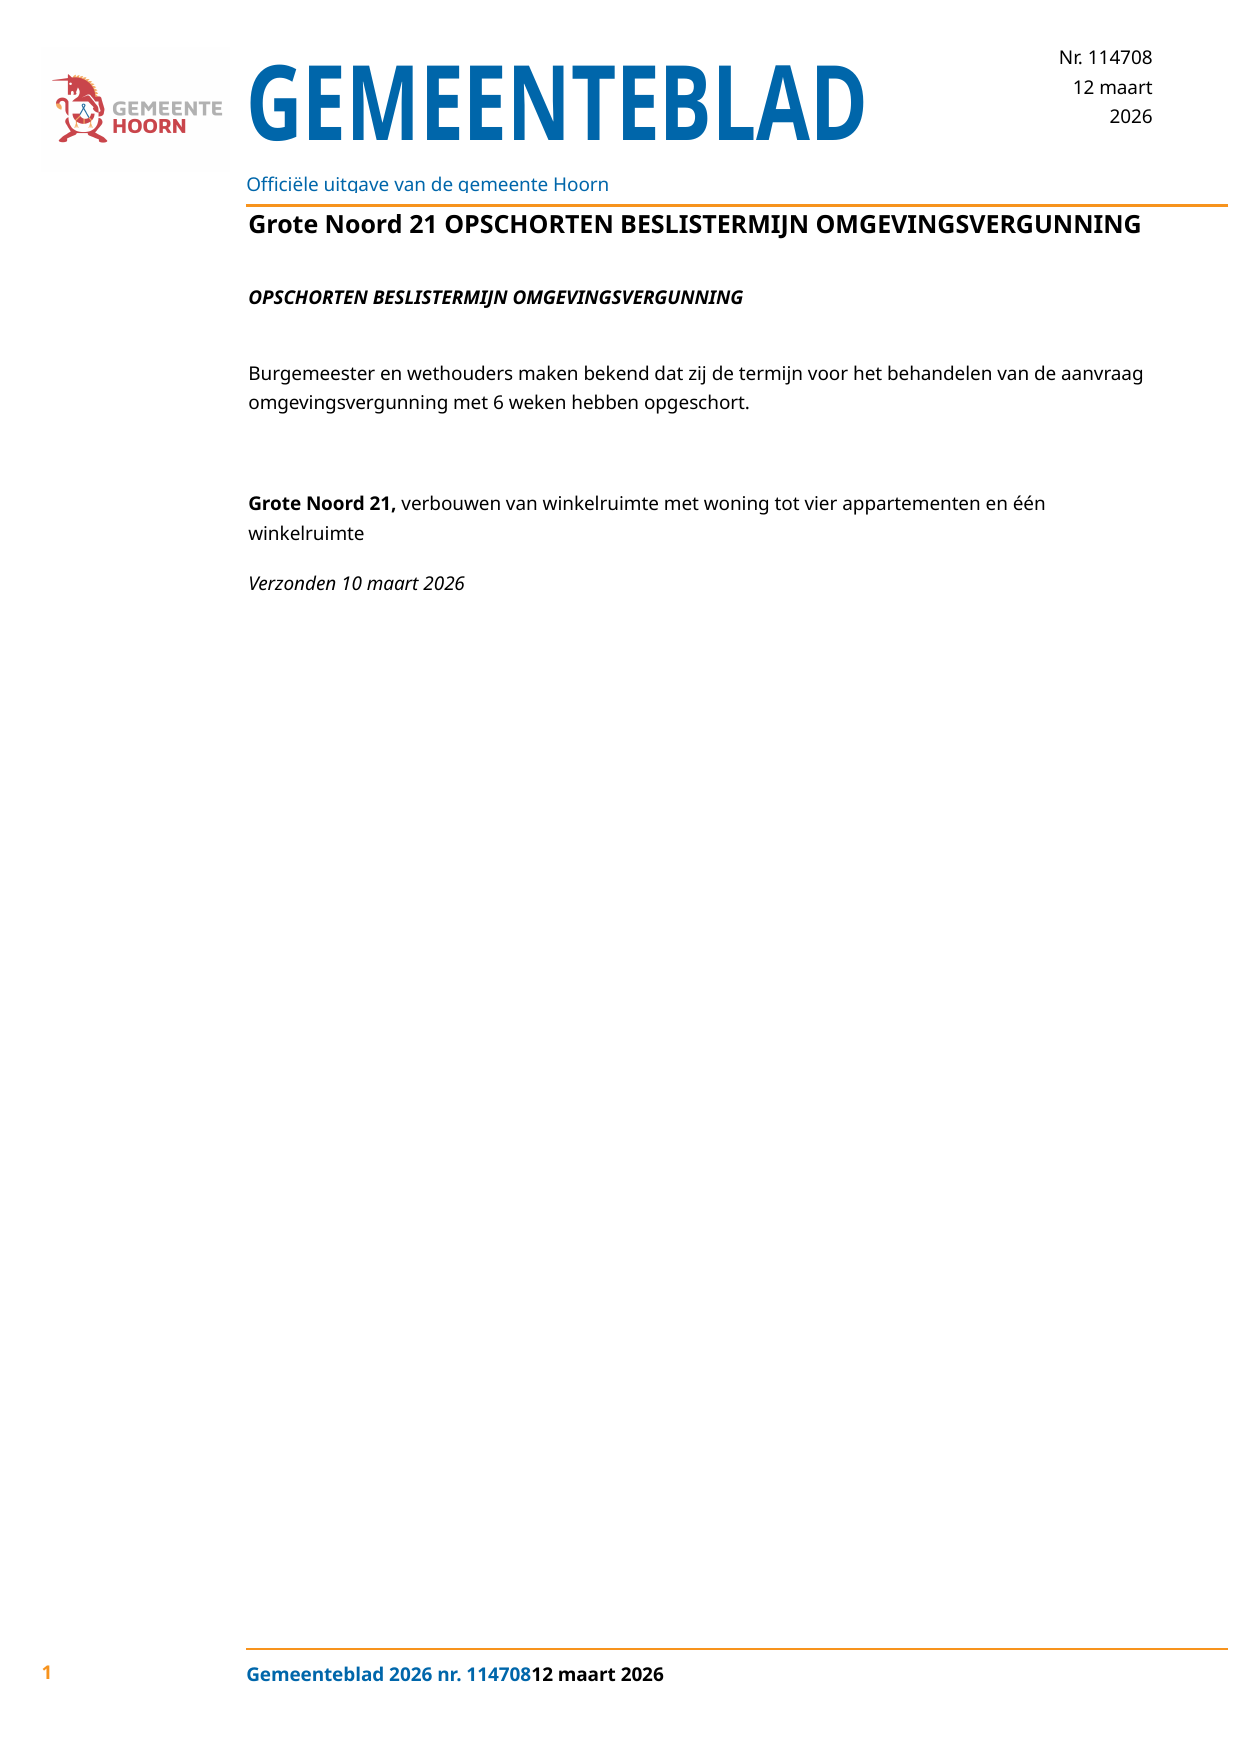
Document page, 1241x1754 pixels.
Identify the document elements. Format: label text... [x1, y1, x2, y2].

picture [41, 47, 231, 172]
text Verzonden 10 maart 2026 [248, 570, 1152, 596]
text Grote Noord 21, verbouwen van winkelruimte met woning tot vier appartementen en één winkelruimte [248, 490, 1152, 546]
text Burgemeester en wethouders maken bekend dat zij de termijn voor het behandelen van de aanvraag omgevingsvergunning met 6 weken hebben opgeschort. [248, 360, 1152, 415]
text Grote Noord 21 OPSCHORTEN BESLISTERMIJN OMGEVINGSVERGUNNING [248, 207, 1152, 241]
text OPSCHORTEN BESLISTERMIJN OMGEVINGSVERGUNNING [248, 284, 1152, 309]
